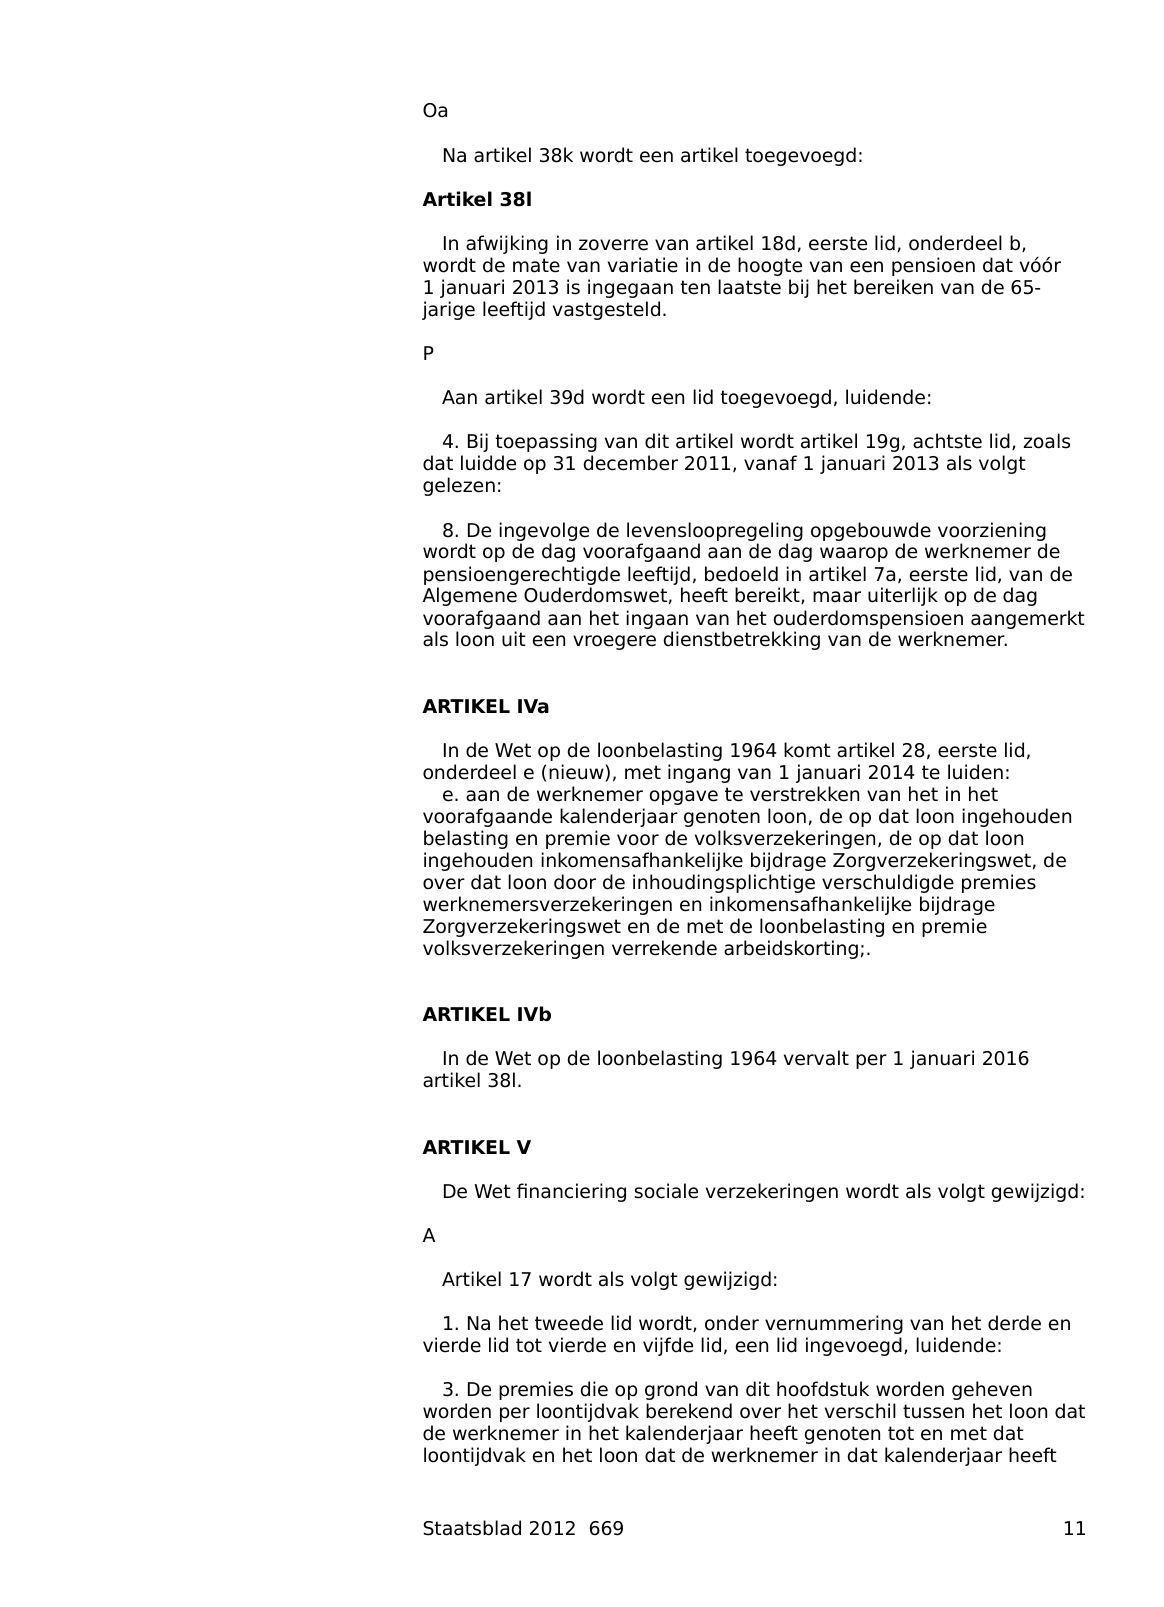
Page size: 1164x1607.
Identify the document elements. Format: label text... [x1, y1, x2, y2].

text Na artikel 38k wordt een artikel toegevoegd: [422, 144, 1087, 167]
text 1. Na het tweede lid wordt, onder vernummering van het derde en vierde lid tot vierde en vijfde lid, een lid ingevoegd, luidende: [422, 1313, 1087, 1357]
subtitle ARTIKEL IVb [422, 1004, 1087, 1026]
text Oa [422, 100, 1087, 122]
text In de Wet op de loonbelasting 1964 komt artikel 28, eerste lid, onderdeel e (nieuw), met ingang van 1 januari 2014 te luiden: [422, 740, 1087, 784]
text 3. De premies die op grond van dit hoofdstuk worden geheven worden per loontijdvak berekend over het verschil tussen het loon dat de werknemer in het kalenderjaar heeft genoten tot en met dat loontijdvak en het loon dat de werknemer in dat kalenderjaar heeft [422, 1379, 1087, 1467]
text In afwijking in zoverre van artikel 18d, eerste lid, onderdeel b, wordt de mate van variatie in de hoogte van een pensioen dat vóór 1 januari 2013 is ingegaan ten laatste bij het bereiken van de 65-jarige leeftijd vastgesteld. [422, 233, 1087, 321]
text De Wet financiering sociale verzekeringen wordt als volgt gewijzigd: [422, 1181, 1087, 1203]
text A [422, 1225, 1087, 1247]
text In de Wet op de loonbelasting 1964 vervalt per 1 januari 2016 artikel 38l. [422, 1048, 1087, 1092]
text 8. De ingevolge de levensloopregeling opgebouwde voorziening wordt op de dag voorafgaand aan de dag waarop de werknemer de pensioengerechtigde leeftijd, bedoeld in artikel 7a, eerste lid, van de Algemene Ouderdomswet, heeft bereikt, maar uiterlijk op de dag voorafgaand aan het ingaan van het ouderdomspensioen aangemerkt als loon uit een vroegere dienstbetrekking van de werknemer. [422, 519, 1087, 651]
subtitle Artikel 38l [422, 189, 1087, 211]
text e. aan de werknemer opgave te verstrekken van het in het voorafgaande kalenderjaar genoten loon, de op dat loon ingehouden belasting en premie voor de volksverzekeringen, de op dat loon ingehouden inkomensafhankelijke bijdrage Zorgverzekeringswet, de over dat loon door de inhoudingsplichtige verschuldigde premies werknemersverzekeringen en inkomensafhankelijke bijdrage Zorgverzekeringswet en de met de loonbelasting en premie volksverzekeringen verrekende arbeidskorting;. [422, 784, 1087, 960]
text 4. Bij toepassing van dit artikel wordt artikel 19g, achtste lid, zoals dat luidde op 31 december 2011, vanaf 1 januari 2013 als volgt gelezen: [422, 431, 1087, 497]
subtitle ARTIKEL V [422, 1137, 1087, 1158]
text P [422, 343, 1087, 365]
text Artikel 17 wordt als volgt gewijzigd: [422, 1269, 1087, 1291]
subtitle ARTIKEL IVa [422, 696, 1087, 718]
text Aan artikel 39d wordt een lid toegevoegd, luidende: [422, 387, 1087, 409]
